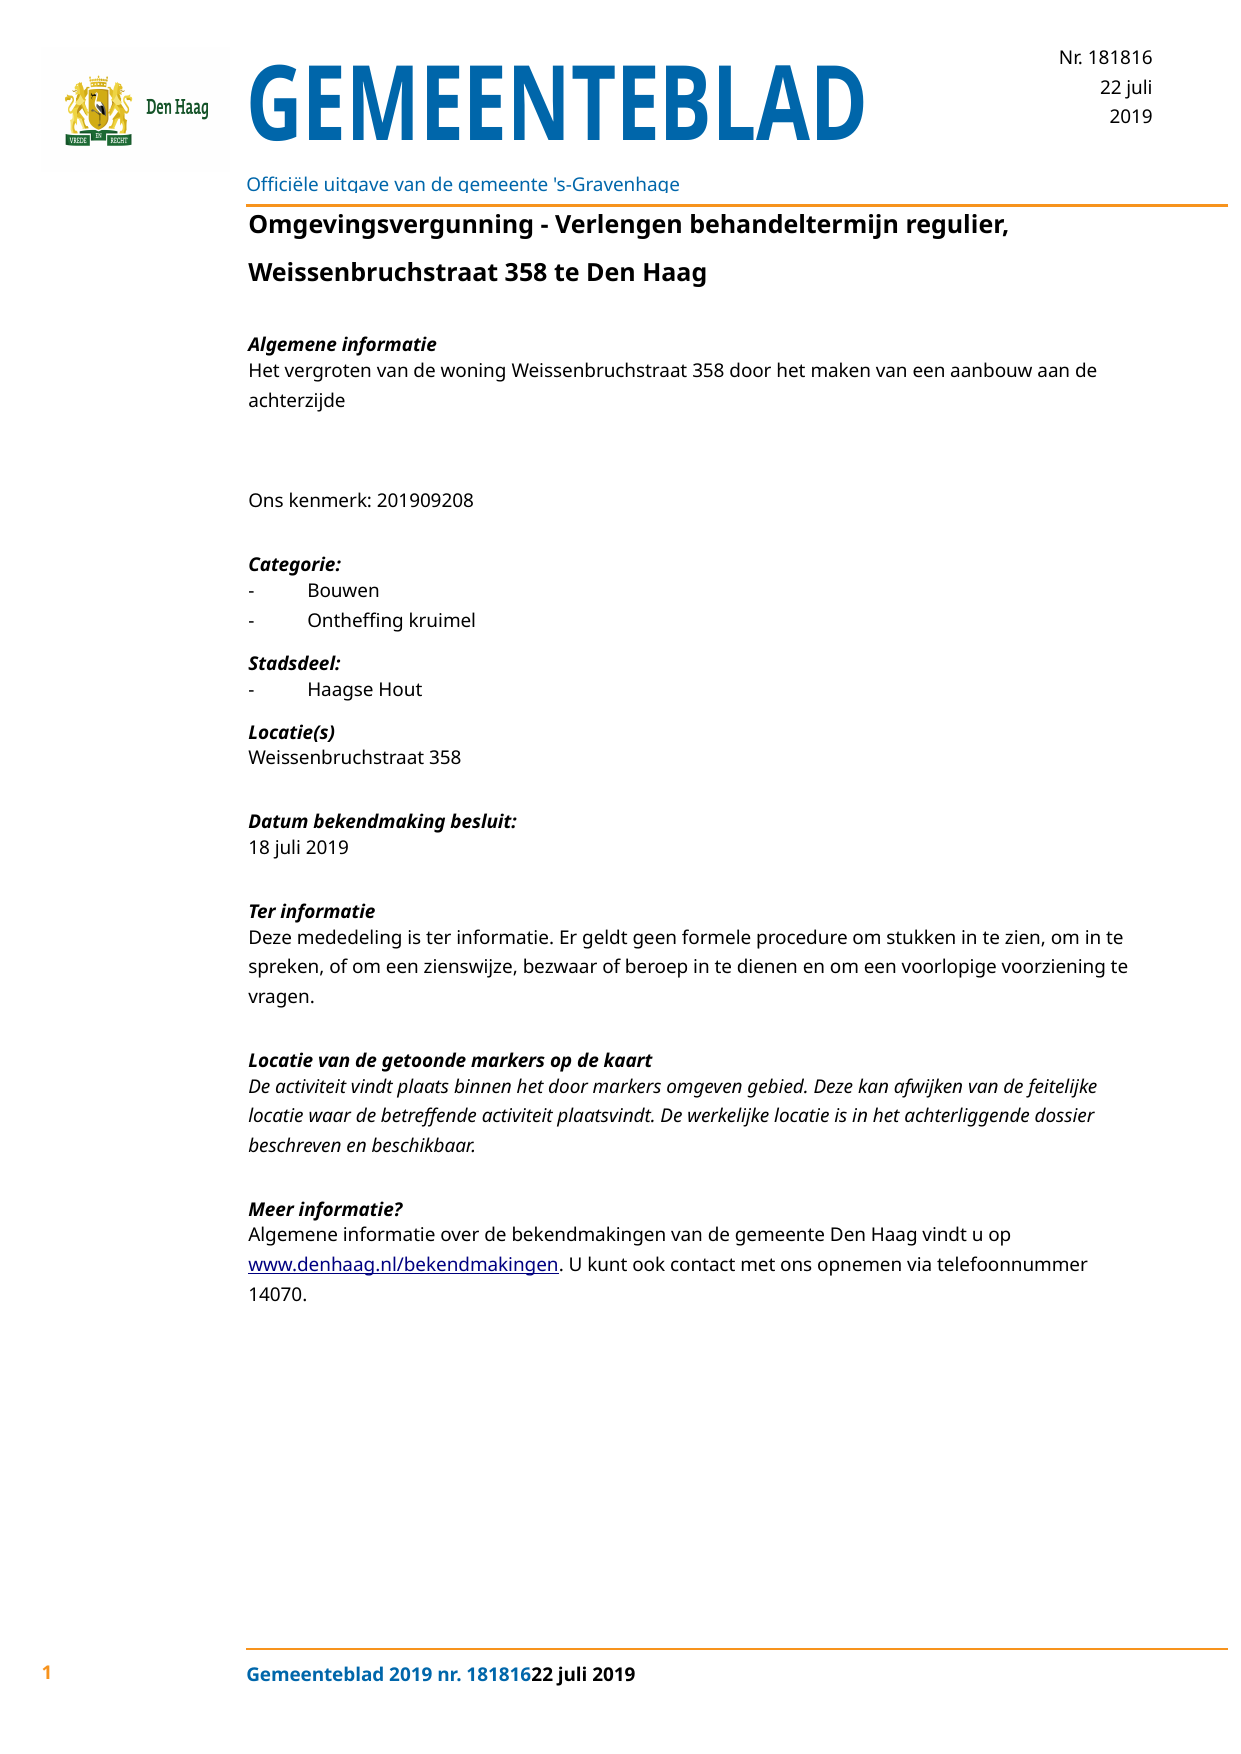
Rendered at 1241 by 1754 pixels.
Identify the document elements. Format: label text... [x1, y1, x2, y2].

text Categorie: [248, 552, 1152, 577]
list Ontheffing kruimel [248, 607, 1152, 633]
text 18 juli 2019 [248, 834, 1152, 860]
picture [41, 47, 231, 172]
text Omgevingsvergunning - Verlengen behandeltermijn regulier, Weissenbruchstraat 358 te Den Haag [248, 207, 1152, 288]
text Weissenbruchstraat 358 [248, 744, 1152, 770]
text Algemene informatie over de bekendmakingen van de gemeente Den Haag vindt u op www.denhaag.nl/bekendmakingen. U kunt ook contact met ons opnemen via telefoonnummer 14070. [248, 1222, 1152, 1307]
text Locatie(s) [248, 719, 1152, 744]
text De activiteit vindt plaats binnen het door markers omgeven gebied. Deze kan afwijken van de feitelijke locatie waar de betreffende activiteit plaatsvindt. De werkelijke locatie is in het achterliggende dossier beschreven en beschikbaar. [248, 1073, 1152, 1158]
text Ter informatie [248, 898, 1152, 924]
text Stadsdeel: [248, 650, 1152, 676]
text Locatie van de getoonde markers op de kaart [248, 1047, 1152, 1073]
text Meer informatie? [248, 1196, 1152, 1222]
list Bouwen [248, 577, 1152, 603]
text Ons kenmerk: 201909208 [248, 488, 1152, 513]
text Deze mededeling is ter informatie. Er geldt geen formele procedure om stukken in te zien, om in te spreken, of om een zienswijze, bezwaar of beroep in te dienen en om een voorlopige voorziening te vragen. [248, 924, 1152, 1009]
text Het vergroten van de woning Weissenbruchstraat 358 door het maken van een aanbouw aan de achterzijde [248, 357, 1152, 412]
text Datum bekendmaking besluit: [248, 808, 1152, 834]
list Haagse Hout [248, 676, 1152, 701]
text Algemene informatie [248, 331, 1152, 357]
